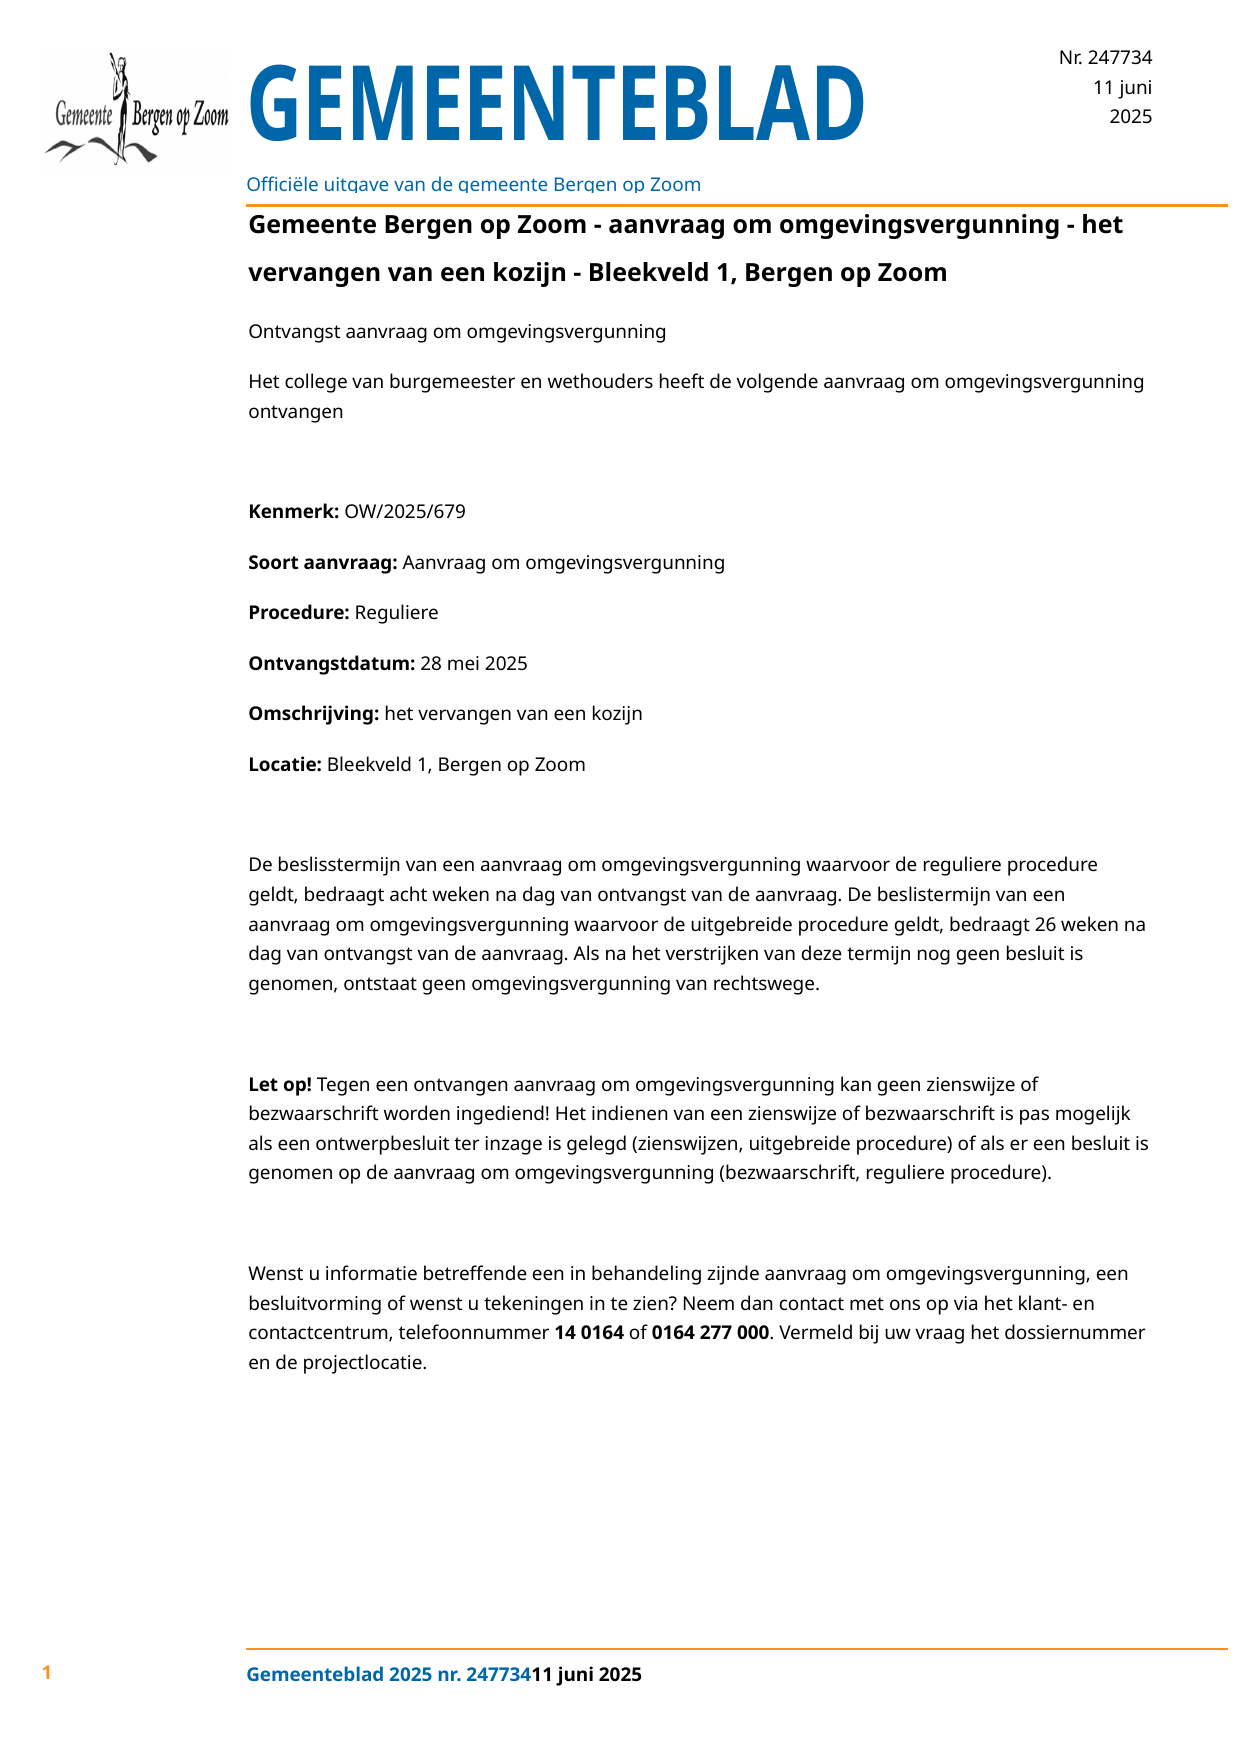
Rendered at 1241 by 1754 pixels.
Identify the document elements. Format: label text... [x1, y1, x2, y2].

text Procedure: Reguliere [248, 599, 1152, 625]
text Omschrijving: het vervangen van een kozijn [248, 700, 1152, 726]
text Locatie: Bleekveld 1, Bergen op Zoom [248, 751, 1152, 777]
text Let op! Tegen een ontvangen aanvraag om omgevingsvergunning kan geen zienswijze of bezwaarschrift worden ingediend! Het indienen van een zienswijze of bezwaarschrift is pas mogelijk als een ontwerpbesluit ter inzage is gelegd (zienswijzen, uitgebreide procedure) of als er een besluit is genomen op de aanvraag om omgevingsvergunning (bezwaarschrift, reguliere procedure). [248, 1071, 1152, 1185]
text Wenst u informatie betreffende een in behandeling zijnde aanvraag om omgevingsvergunning, een besluitvorming of wenst u tekeningen in te zien? Neem dan contact met ons op via het klant- en contactcentrum, telefoonnummer 14 0164 of 0164 277 000. Vermeld bij uw vraag het dossiernummer en de projectlocatie. [248, 1260, 1152, 1375]
text Soort aanvraag: Aanvraag om omgevingsvergunning [248, 549, 1152, 575]
text Het college van burgemeester en wethouders heeft de volgende aanvraag om omgevingsvergunning ontvangen [248, 368, 1152, 424]
text Gemeente Bergen op Zoom - aanvraag om omgevingsvergunning - het vervangen van een kozijn - Bleekveld 1, Bergen op Zoom [248, 207, 1152, 288]
text De beslisstermijn van een aanvraag om omgevingsvergunning waarvoor de reguliere procedure geldt, bedraagt acht weken na dag van ontvangst van de aanvraag. De beslistermijn van een aanvraag om omgevingsvergunning waarvoor de uitgebreide procedure geldt, bedraagt 26 weken na dag van ontvangst van de aanvraag. Als na het verstrijken van deze termijn nog geen besluit is genomen, ontstaat geen omgevingsvergunning van rechtswege. [248, 852, 1152, 996]
text Ontvangstdatum: 28 mei 2025 [248, 650, 1152, 676]
text Ontvangst aanvraag om omgevingsvergunning [248, 318, 1152, 344]
picture [41, 47, 231, 172]
text Kenmerk: OW/2025/679 [248, 499, 1152, 524]
